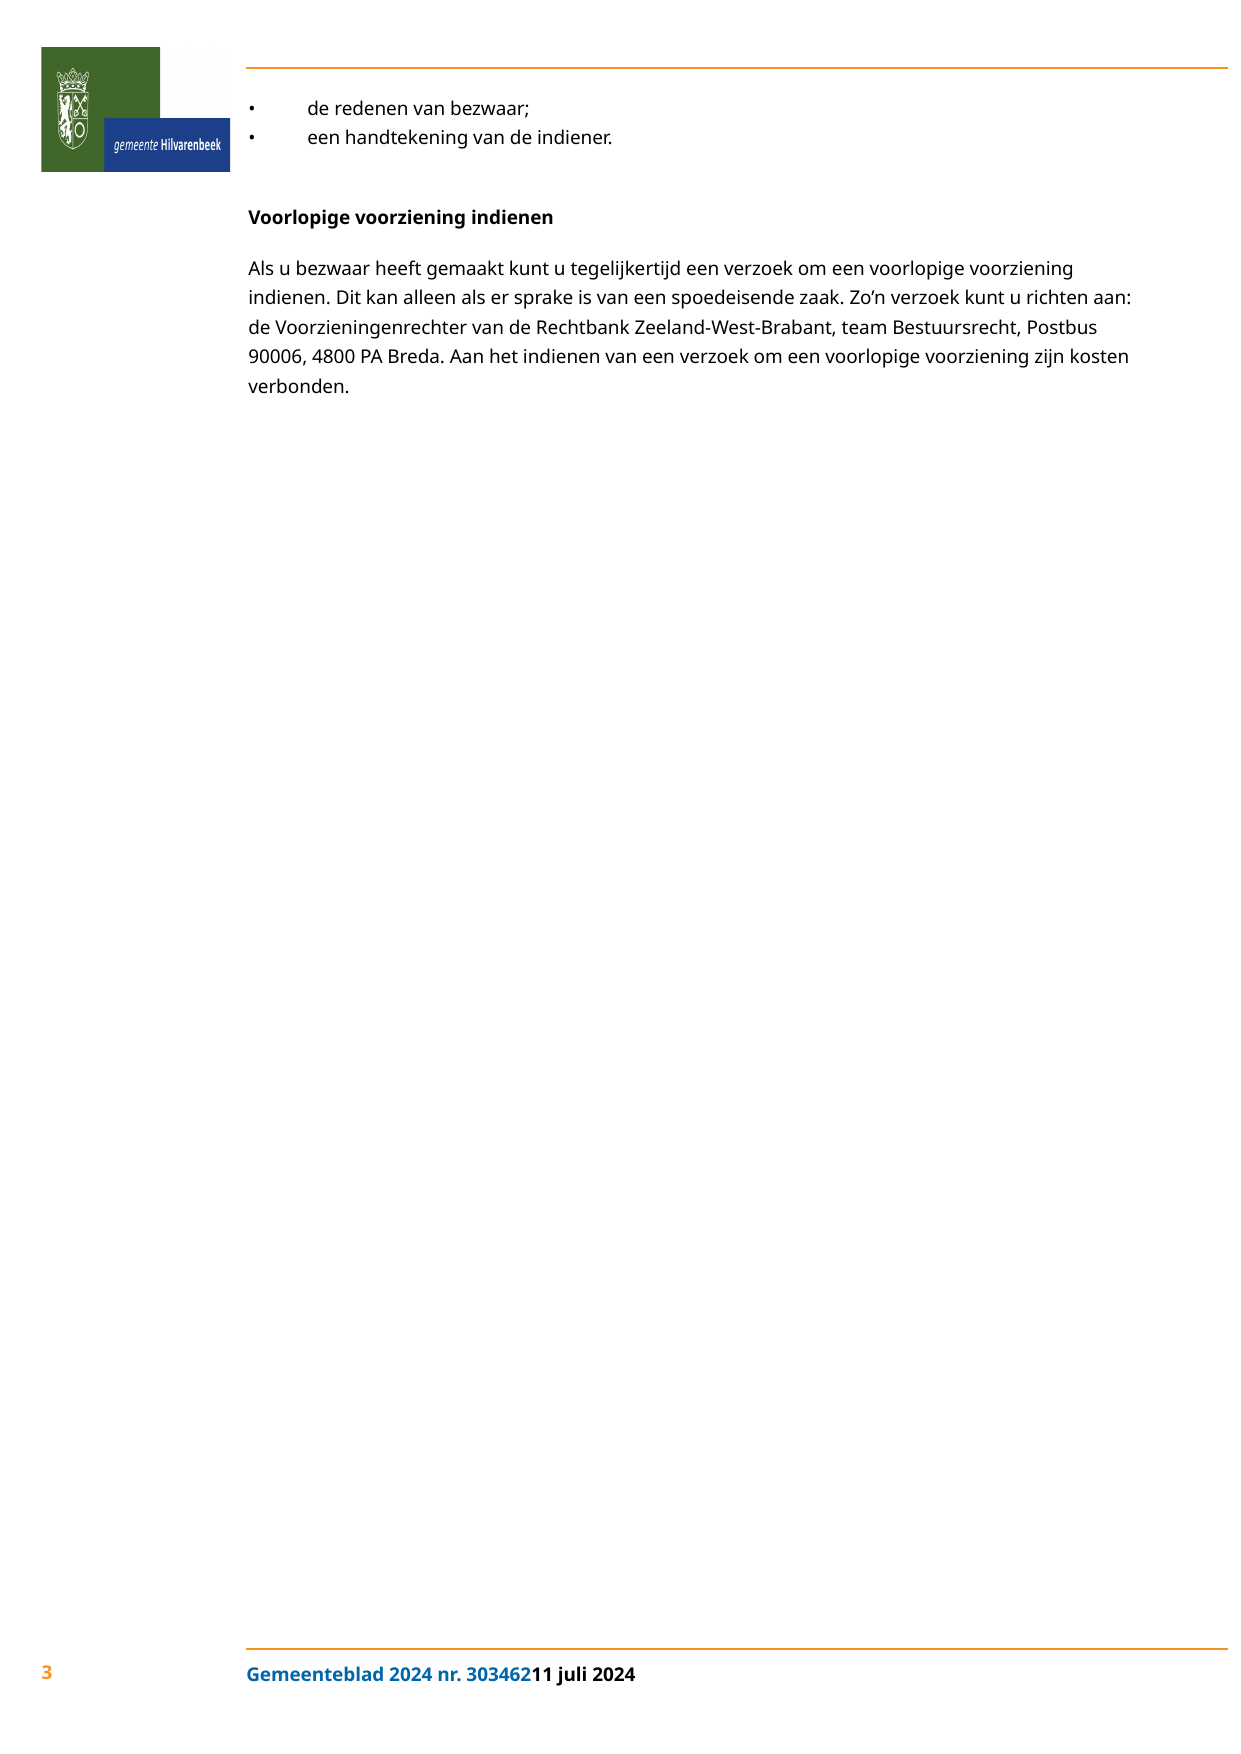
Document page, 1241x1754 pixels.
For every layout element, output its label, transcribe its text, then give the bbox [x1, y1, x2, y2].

picture [41, 47, 231, 172]
text Voorlopige voorziening indienen [248, 204, 1152, 230]
list een handtekening van de indiener. [248, 124, 1152, 150]
list de redenen van bezwaar; [248, 95, 1152, 121]
text Als u bezwaar heeft gemaakt kunt u tegelijkertijd een verzoek om een voorlopige voorziening indienen. Dit kan alleen als er sprake is van een spoedeisende zaak. Zo’n verzoek kunt u richten aan: de Voorzieningenrechter van de Rechtbank Zeeland-West-Brabant, team Bestuursrecht, Postbus 90006, 4800 PA Breda. Aan het indienen van een verzoek om een voorlopige voorziening zijn kosten verbonden. [248, 255, 1152, 399]
